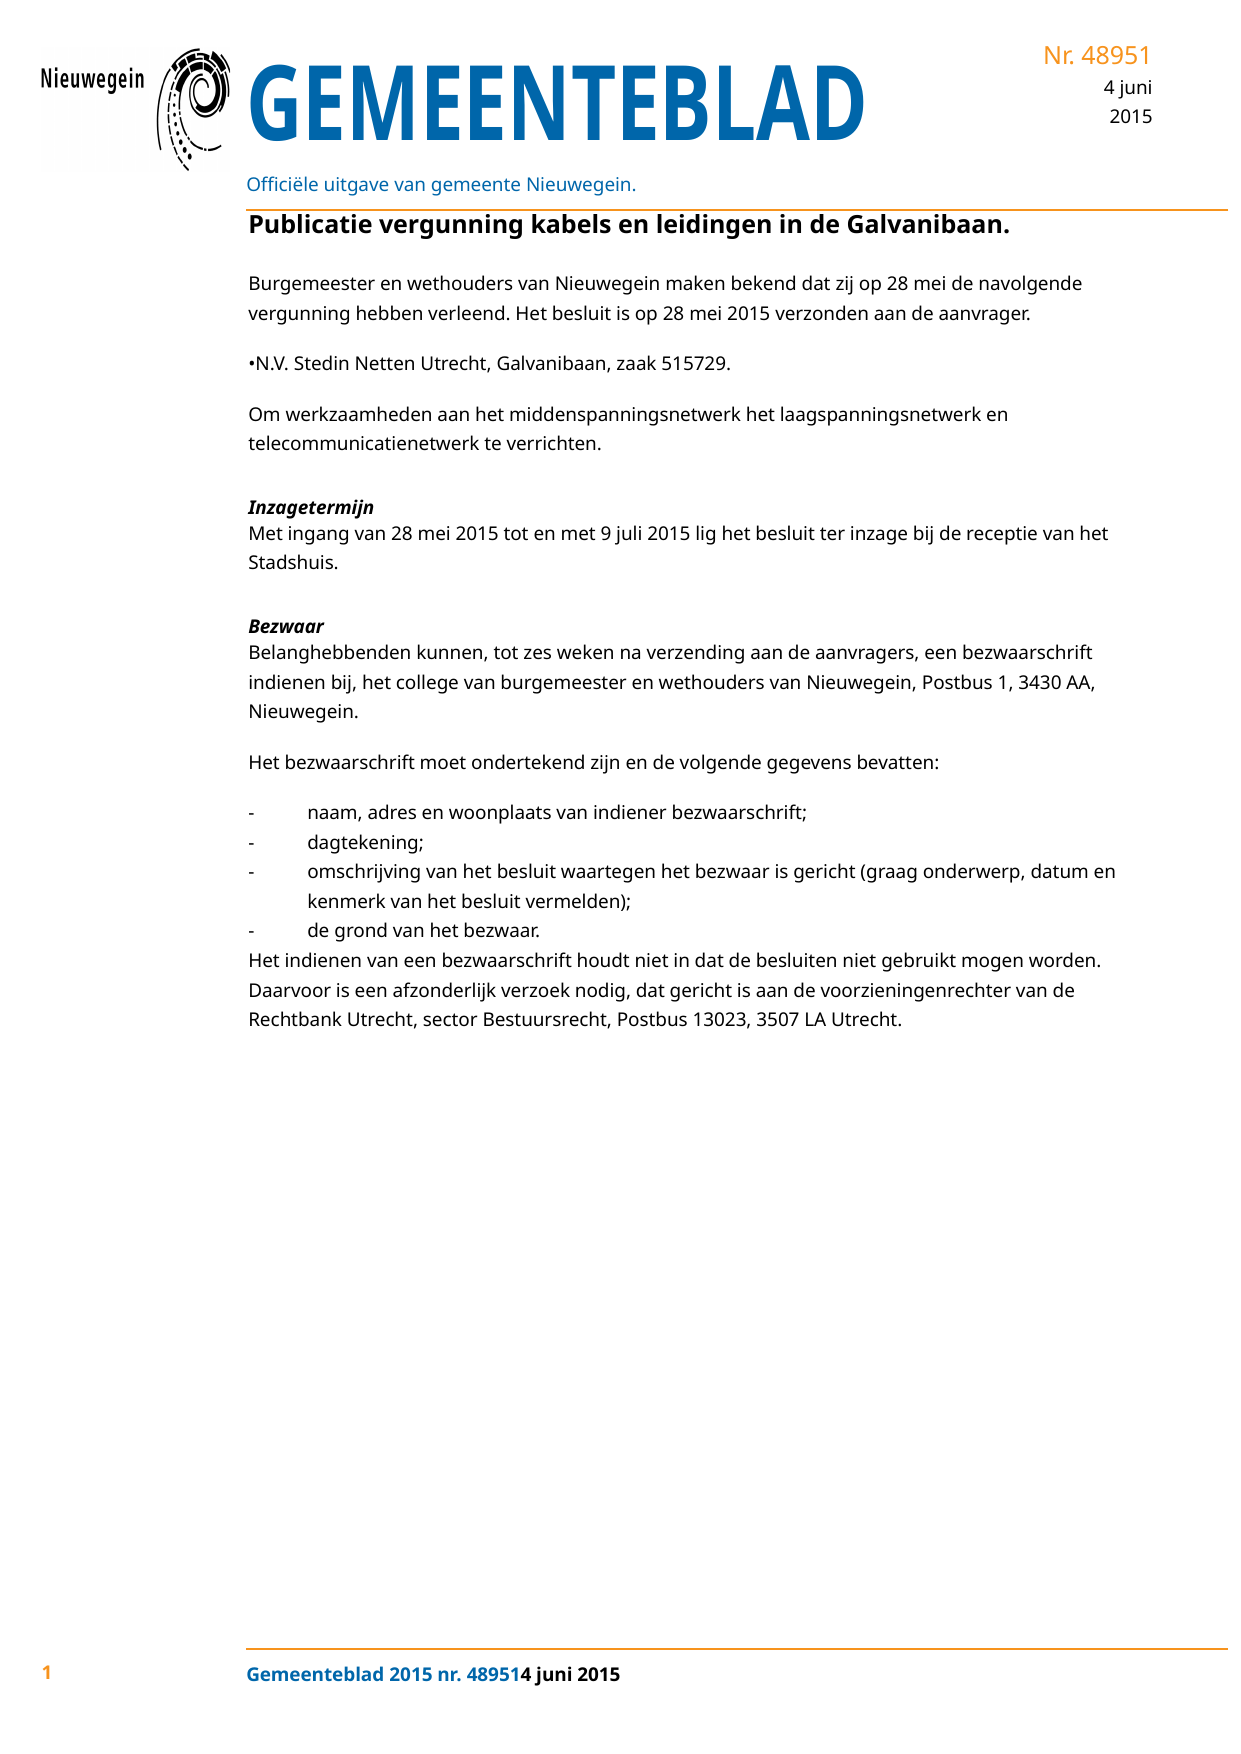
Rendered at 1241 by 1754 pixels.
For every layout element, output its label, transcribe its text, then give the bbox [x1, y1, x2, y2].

list de grond van het bezwaar. [248, 918, 1152, 943]
text Belanghebbenden kunnen, tot zes weken na verzending aan de aanvragers, een bezwaarschrift indienen bij, het college van burgemeester en wethouders van Nieuwegein, Postbus 1, 3430 AA, Nieuwegein. [248, 639, 1152, 724]
text Inzagetermijn [248, 494, 1152, 520]
text Om werkzaamheden aan het middenspanningsnetwerk het laagspanningsnetwerk en telecommunicatienetwerk te verrichten. [248, 401, 1152, 456]
picture [41, 47, 231, 172]
text Het bezwaarschrift moet ondertekend zijn en de volgende gegevens bevatten: [248, 749, 1152, 774]
list naam, adres en woonplaats van indiener bezwaarschrift; [248, 799, 1152, 825]
text Met ingang van 28 mei 2015 tot en met 9 juli 2015 lig het besluit ter inzage bij de receptie van het Stadshuis. [248, 520, 1152, 575]
text Publicatie vergunning kabels en leidingen in de Galvanibaan. [248, 211, 1152, 241]
text Bezwaar [248, 613, 1152, 639]
text Burgemeester en wethouders van Nieuwegein maken bekend dat zij op 28 mei de navolgende vergunning hebben verleend. Het besluit is op 28 mei 2015 verzonden aan de aanvrager. [248, 270, 1152, 326]
list omschrijving van het besluit waartegen het bezwaar is gericht (graag onderwerp, datum en kenmerk van het besluit vermelden); [248, 858, 1152, 914]
text •N.V. Stedin Netten Utrecht, Galvanibaan, zaak 515729. [248, 350, 1152, 376]
list dagtekening; [248, 829, 1152, 854]
text Het indienen van een bezwaarschrift houdt niet in dat de besluiten niet gebruikt mogen worden. Daarvoor is een afzonderlijk verzoek nodig, dat gericht is aan de voorzieningenrechter van de Rechtbank Utrecht, sector Bestuursrecht, Postbus 13023, 3507 LA Utrecht. [248, 947, 1152, 1032]
